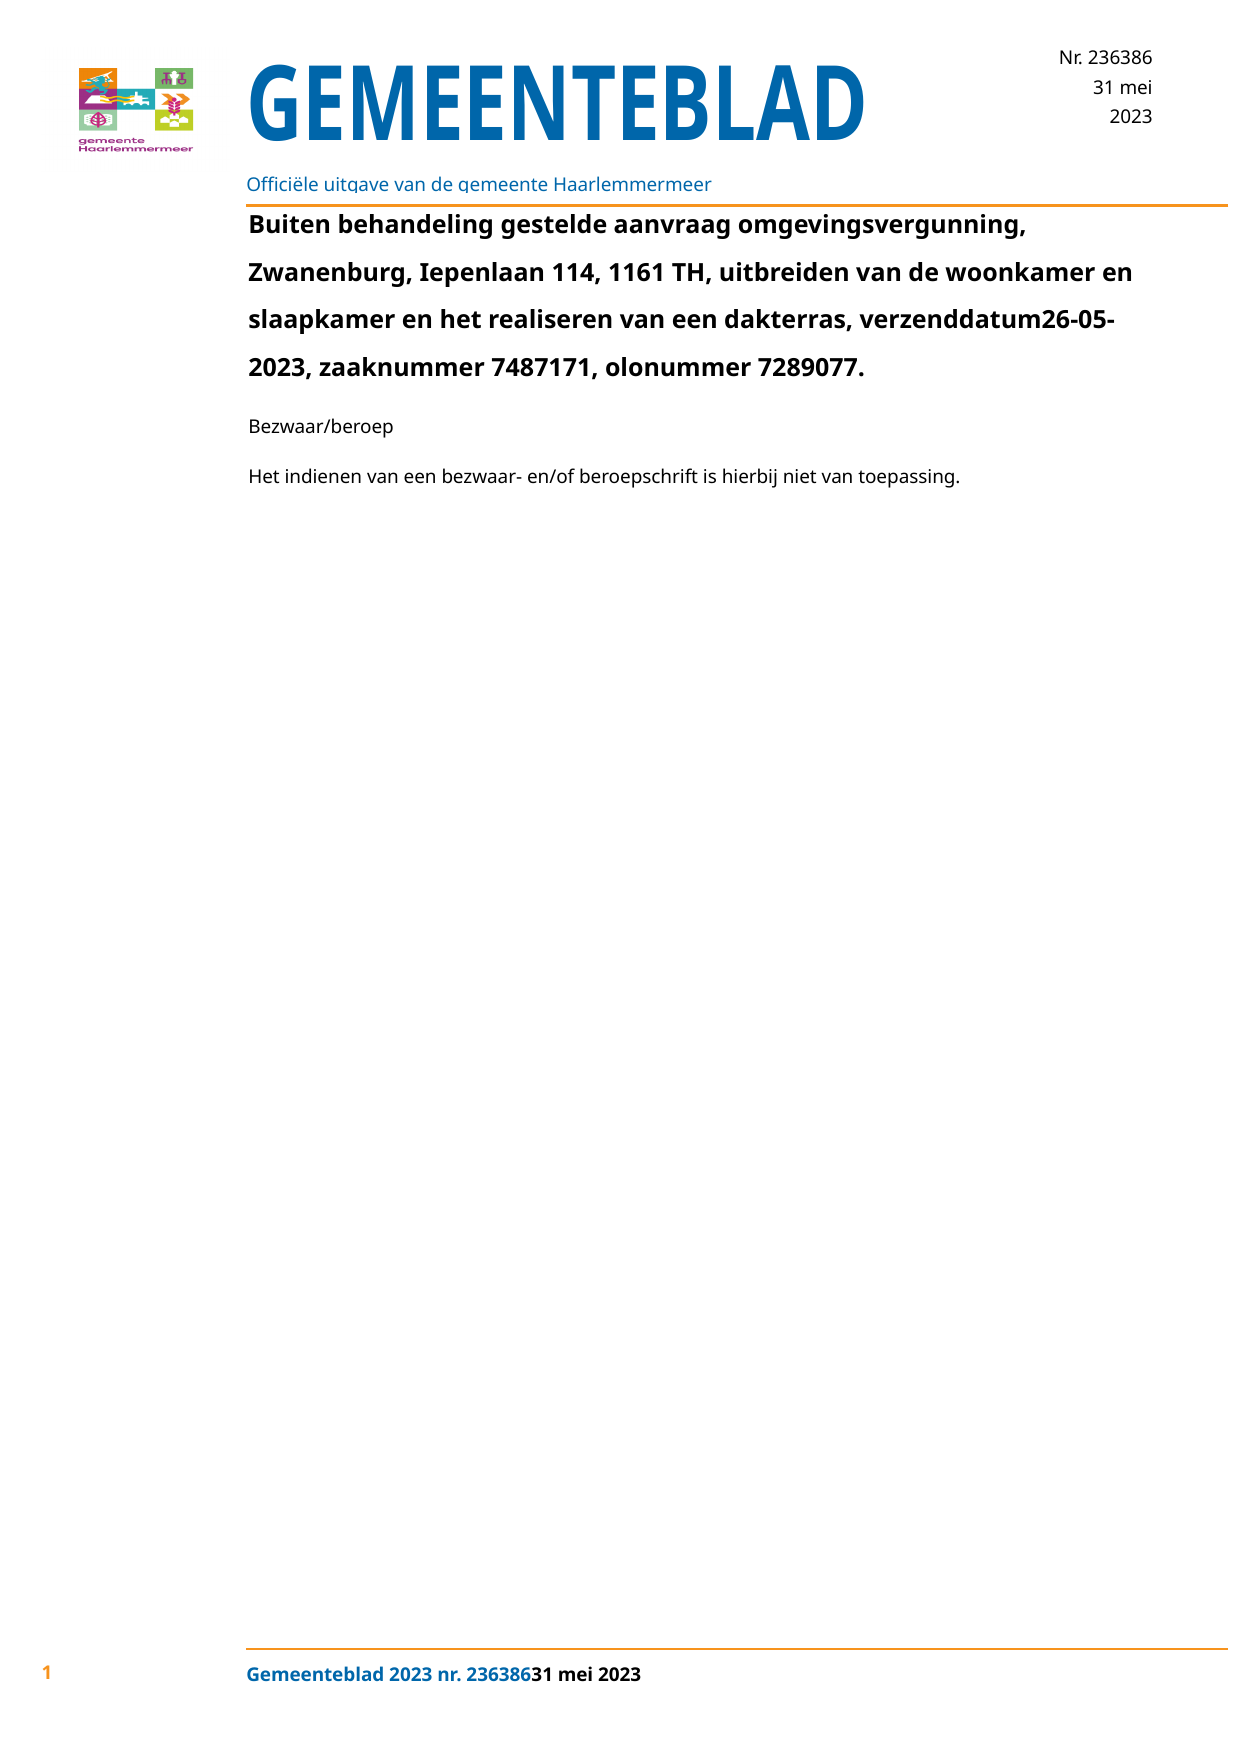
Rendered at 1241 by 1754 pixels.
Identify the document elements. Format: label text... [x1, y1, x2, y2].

text Bezwaar/beroep [248, 413, 1152, 439]
picture [41, 47, 231, 172]
text Buiten behandeling gestelde aanvraag omgevingsvergunning, Zwanenburg, Iepenlaan 114, 1161 TH, uitbreiden van de woonkamer en slaapkamer en het realiseren van een dakterras, verzenddatum26-05-2023, zaaknummer 7487171, olonummer 7289077. [248, 207, 1152, 384]
text Het indienen van een bezwaar- en/of beroepschrift is hierbij niet van toepassing. [248, 463, 1152, 489]
